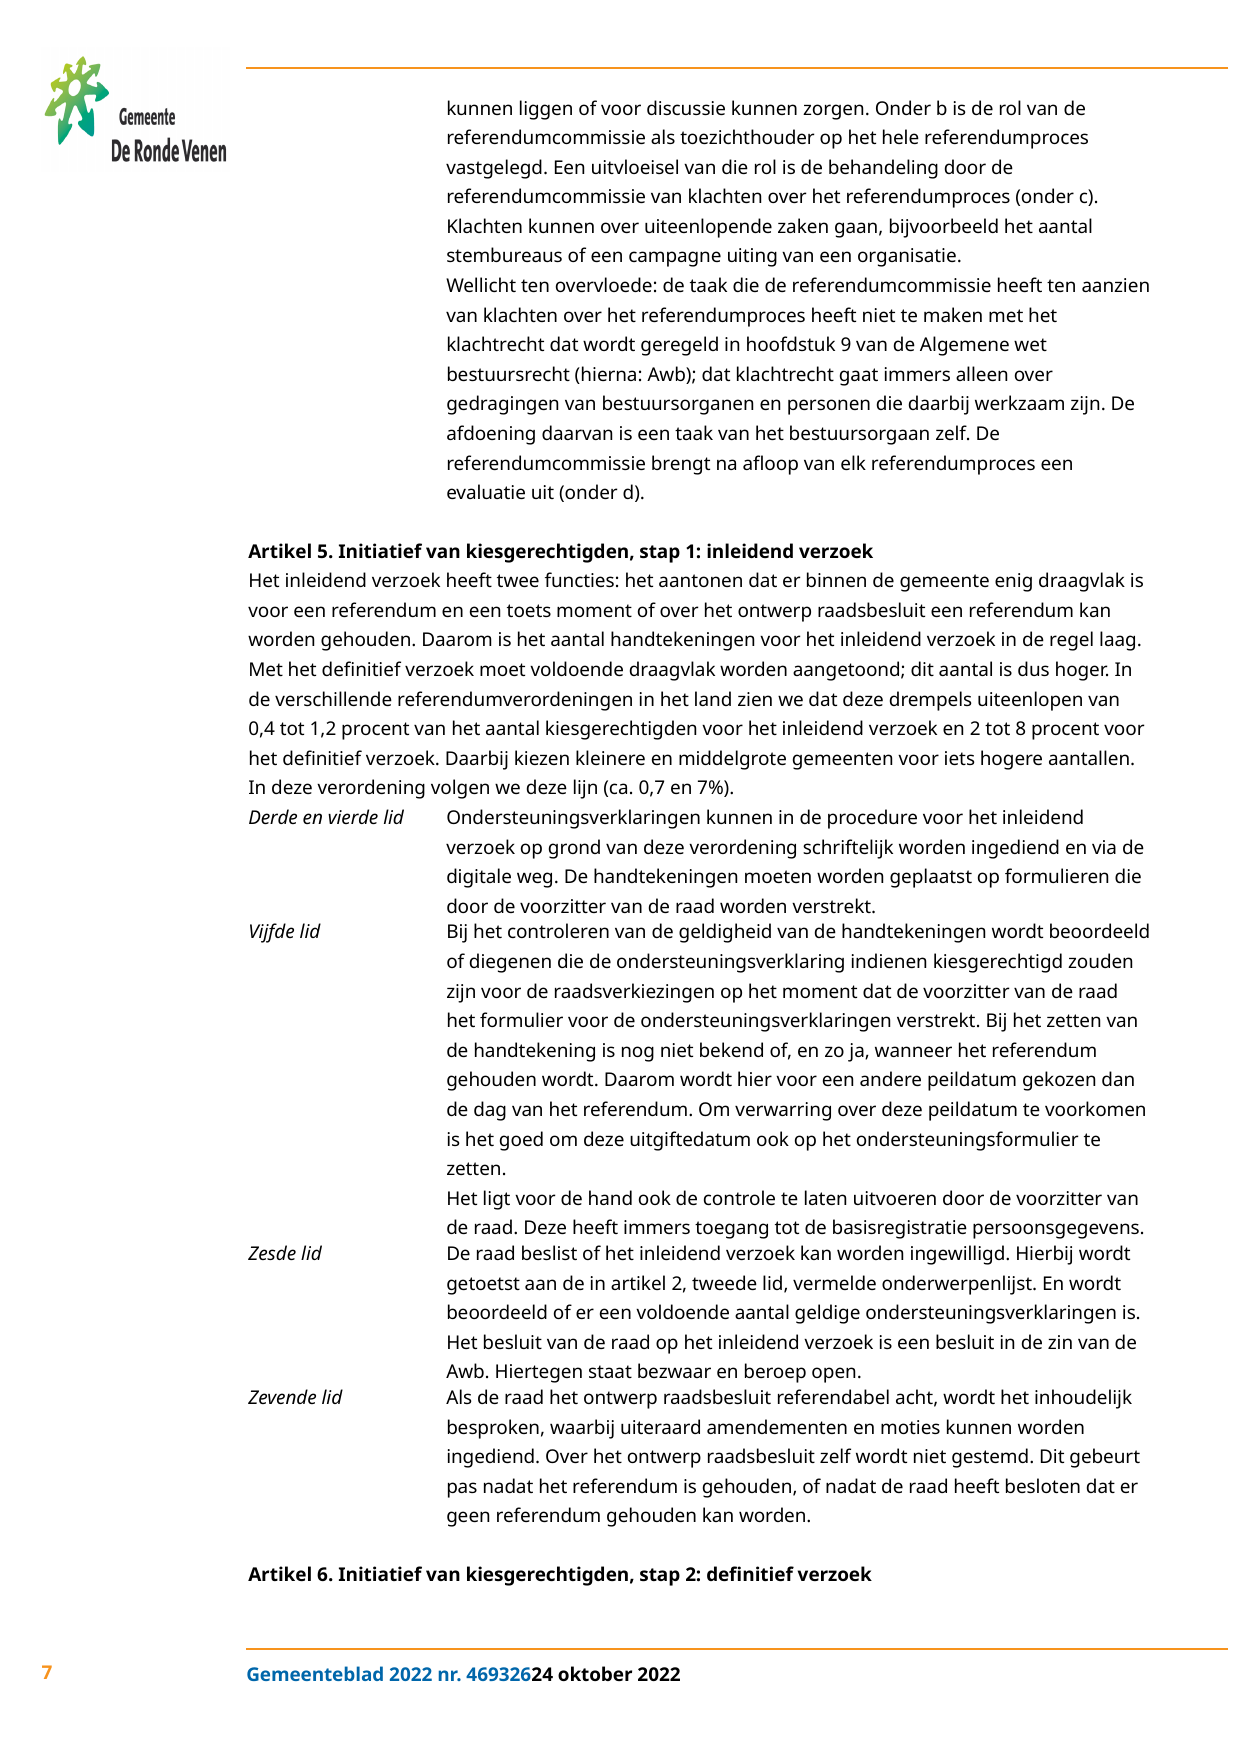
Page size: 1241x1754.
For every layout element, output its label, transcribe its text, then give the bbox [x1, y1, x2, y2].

text Artikel 5. Initiatief van kiesgerechtigden, stap 1: inleidend verzoek [248, 538, 1152, 564]
table_header [248, 95, 446, 505]
table_cell Bij het controleren van de geldigheid van de handtekeningen wordt beoordeeld of diegenen die de ondersteuningsverklaring indienen kiesgerechtigd zouden zijn voor de raadsverkiezingen op het moment dat de voorzitter van de raad het formulier voor de ondersteuningsverklaringen verstrekt. Bij het zetten van de handtekening is nog niet bekend of, en zo ja, wanneer het referendum gehouden wordt. Daarom wordt hier voor een andere peildatum gekozen dan de dag van het referendum. Om verwarring over deze peildatum te voorkomen is het goed om deze uitgiftedatum ook op het ondersteuningsformulier te zetten. Het ligt voor de hand ook de controle te laten uitvoeren door de voorzitter van de raad. Deze heeft immers toegang tot de basisregistratie persoonsgegevens. [446, 919, 1152, 1240]
table_header kunnen liggen of voor discussie kunnen zorgen. Onder b is de rol van de referendumcommissie als toezichthouder op het hele referendumproces vastgelegd. Een uitvloeisel van die rol is de behandeling door de referendumcommissie van klachten over het referendumproces (onder c). Klachten kunnen over uiteenlopende zaken gaan, bijvoorbeeld het aantal stembureaus of een campagne uiting van een organisatie. Wellicht ten overvloede: de taak die de referendumcommissie heeft ten aanzien van klachten over het referendumproces heeft niet te maken met het klachtrecht dat wordt geregeld in hoofdstuk 9 van de Algemene wet bestuursrecht (hierna: Awb); dat klachtrecht gaat immers alleen over gedragingen van bestuursorganen en personen die daarbij werkzaam zijn. De afdoening daarvan is een taak van het bestuursorgaan zelf. De referendumcommissie brengt na afloop van elk referendumproces een evaluatie uit (onder d). [446, 95, 1152, 505]
picture [41, 47, 231, 172]
table_cell Vijfde lid [248, 919, 446, 1240]
table_header Derde en vierde lid [248, 804, 446, 919]
table_cell De raad beslist of het inleidend verzoek kan worden ingewilligd. Hierbij wordt getoetst aan de in artikel 2, tweede lid, vermelde onderwerpenlijst. En wordt beoordeeld of er een voldoende aantal geldige ondersteuningsverklaringen is. Het besluit van de raad op het inleidend verzoek is een besluit in de zin van de Awb. Hiertegen staat bezwaar en beroep open. [446, 1240, 1152, 1384]
text Artikel 6. Initiatief van kiesgerechtigden, stap 2: definitief verzoek [248, 1561, 1152, 1587]
table_cell Zevende lid [248, 1384, 446, 1528]
table_header Ondersteuningsverklaringen kunnen in de procedure voor het inleidend verzoek op grond van deze verordening schriftelijk worden ingediend en via de digitale weg. De handtekeningen moeten worden geplaatst op formulieren die door de voorzitter van de raad worden verstrekt. [446, 804, 1152, 919]
table_cell Als de raad het ontwerp raadsbesluit referendabel acht, wordt het inhoudelijk besproken, waarbij uiteraard amendementen en moties kunnen worden ingediend. Over het ontwerp raadsbesluit zelf wordt niet gestemd. Dit gebeurt pas nadat het referendum is gehouden, of nadat de raad heeft besloten dat er geen referendum gehouden kan worden. [446, 1384, 1152, 1528]
table_cell Zesde lid [248, 1240, 446, 1384]
text Het inleidend verzoek heeft twee functies: het aantonen dat er binnen de gemeente enig draagvlak is voor een referendum en een toets moment of over het ontwerp raadsbesluit een referendum kan worden gehouden. Daarom is het aantal handtekeningen voor het inleidend verzoek in de regel laag. Met het definitief verzoek moet voldoende draagvlak worden aangetoond; dit aantal is dus hoger. In de verschillende referendumverordeningen in het land zien we dat deze drempels uiteenlopen van 0,4 tot 1,2 procent van het aantal kiesgerechtigden voor het inleidend verzoek en 2 tot 8 procent voor het definitief verzoek. Daarbij kiezen kleinere en middelgrote gemeenten voor iets hogere aantallen. In deze verordening volgen we deze lijn (ca. 0,7 en 7%). [248, 567, 1152, 800]
